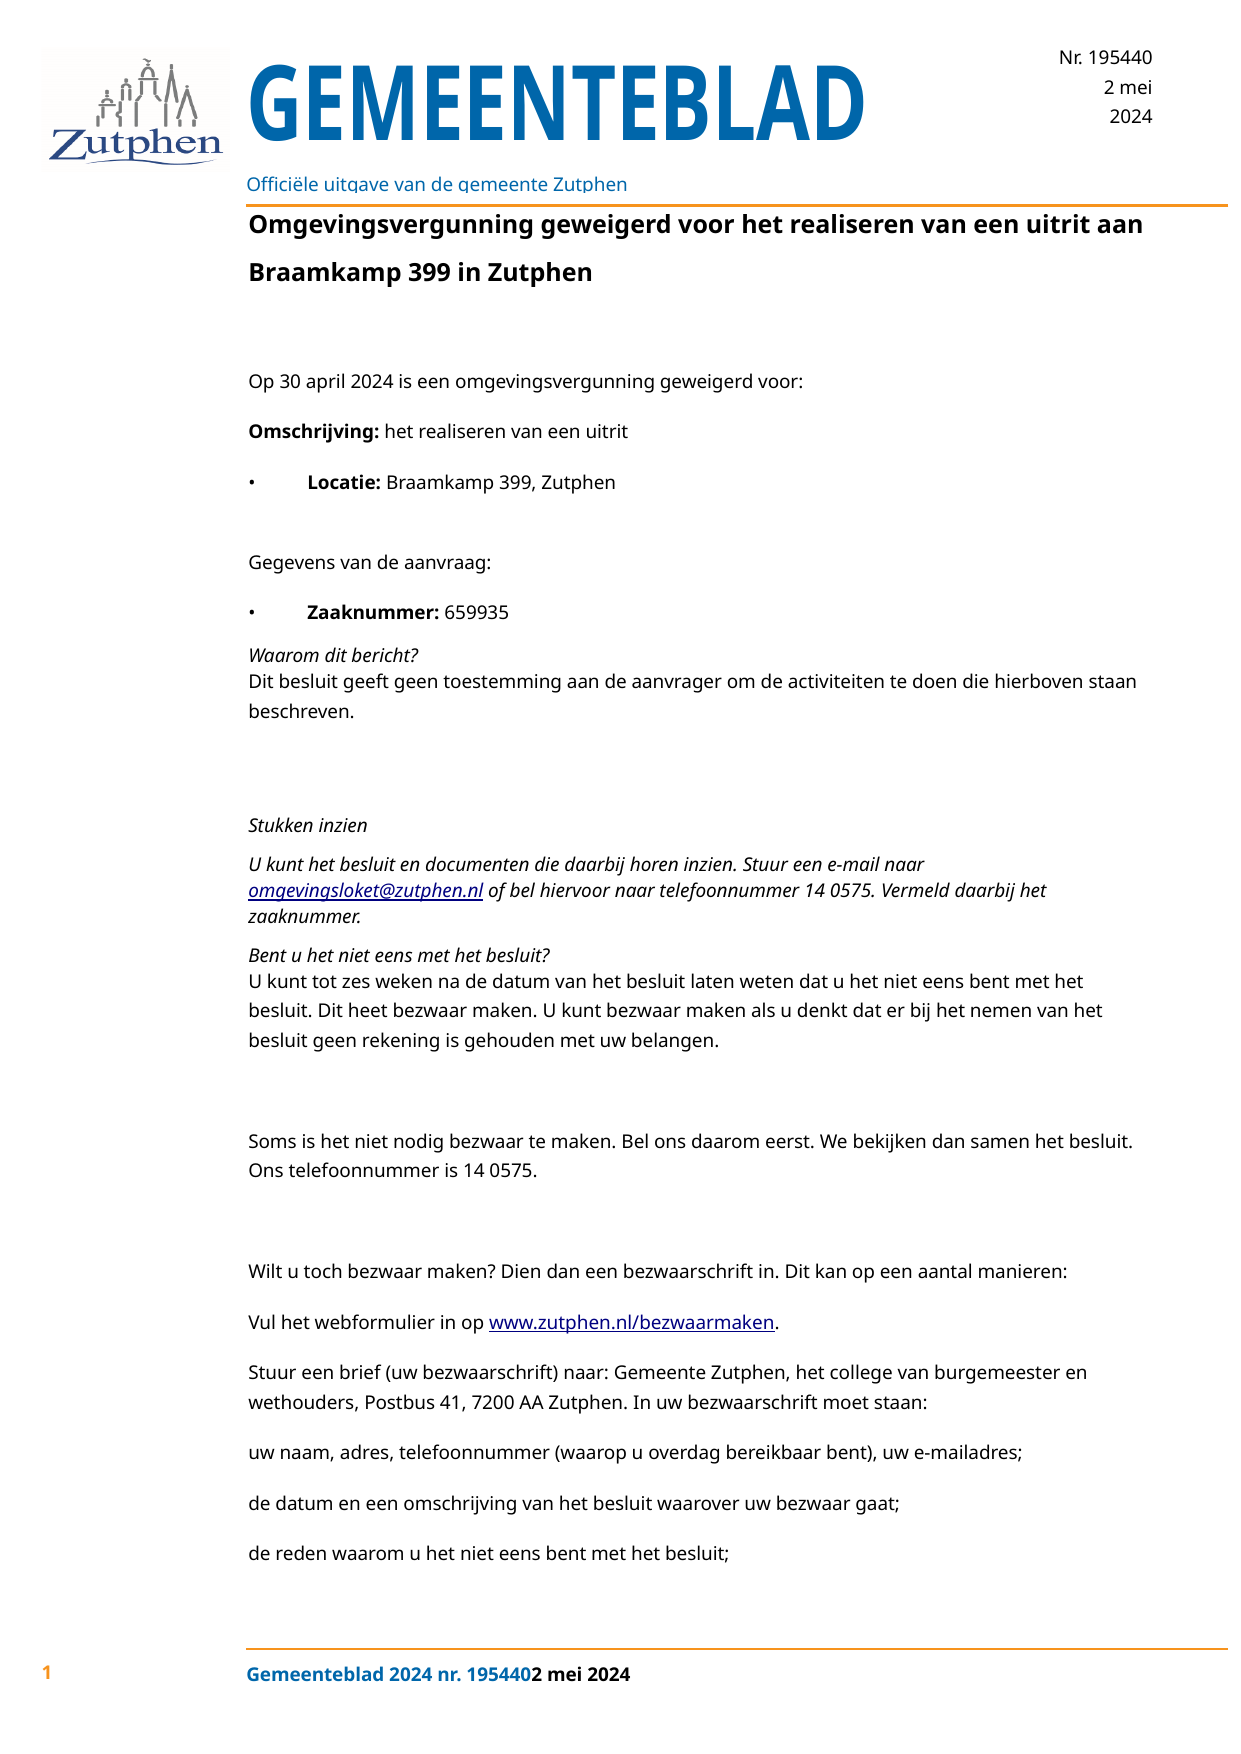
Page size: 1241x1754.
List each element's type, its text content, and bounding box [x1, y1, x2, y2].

text U kunt het besluit en documenten die daarbij horen inzien. Stuur een e-mail naar omgevingsloket@zutphen.nl of bel hiervoor naar telefoonnummer 14 0575. Vermeld daarbij het zaaknummer. [248, 852, 1152, 929]
text Stuur een brief (uw bezwaarschrift) naar: Gemeente Zutphen, het college van burgemeester en wethouders, Postbus 41, 7200 AA Zutphen. In uw bezwaarschrift moet staan: [248, 1359, 1152, 1415]
text Omschrijving: het realiseren van een uitrit [248, 419, 1152, 444]
list Locatie: Braamkamp 399, Zutphen [248, 469, 1152, 495]
text Omgevingsvergunning geweigerd voor het realiseren van een uitrit aan Braamkamp 399 in Zutphen [248, 207, 1152, 288]
text Gegevens van de aanvraag: [248, 549, 1152, 575]
text Soms is het niet nodig bezwaar te maken. Bel ons daarom eerst. We bekijken dan samen het besluit. Ons telefoonnummer is 14 0575. [248, 1128, 1152, 1183]
text uw naam, adres, telefoonnummer (waarop u overdag bereikbaar bent), uw e-mailadres; [248, 1439, 1152, 1465]
text Stukken inzien [248, 812, 1152, 838]
text U kunt tot zes weken na de datum van het besluit laten weten dat u het niet eens bent met het besluit. Dit heet bezwaar maken. U kunt bezwaar maken als u denkt dat er bij het nemen van het besluit geen rekening is gehouden met uw belangen. [248, 968, 1152, 1053]
text Op 30 april 2024 is een omgevingsvergunning geweigerd voor: [248, 368, 1152, 394]
text de datum en een omschrijving van het besluit waarover uw bezwaar gaat; [248, 1490, 1152, 1516]
list Zaaknummer: 659935 [248, 599, 1152, 625]
text de reden waarom u het niet eens bent met het besluit; [248, 1540, 1152, 1566]
text Dit besluit geeft geen toestemming aan de aanvrager om de activiteiten te doen die hierboven staan beschreven. [248, 668, 1152, 724]
text Vul het webformulier in op www.zutphen.nl/bezwaarmaken. [248, 1309, 1152, 1335]
picture [41, 47, 231, 172]
text Wilt u toch bezwaar maken? Dien dan een bezwaarschrift in. Dit kan op een aantal manieren: [248, 1258, 1152, 1284]
text Waarom dit bericht? [248, 643, 1152, 668]
text Bent u het niet eens met het besluit? [248, 942, 1152, 968]
